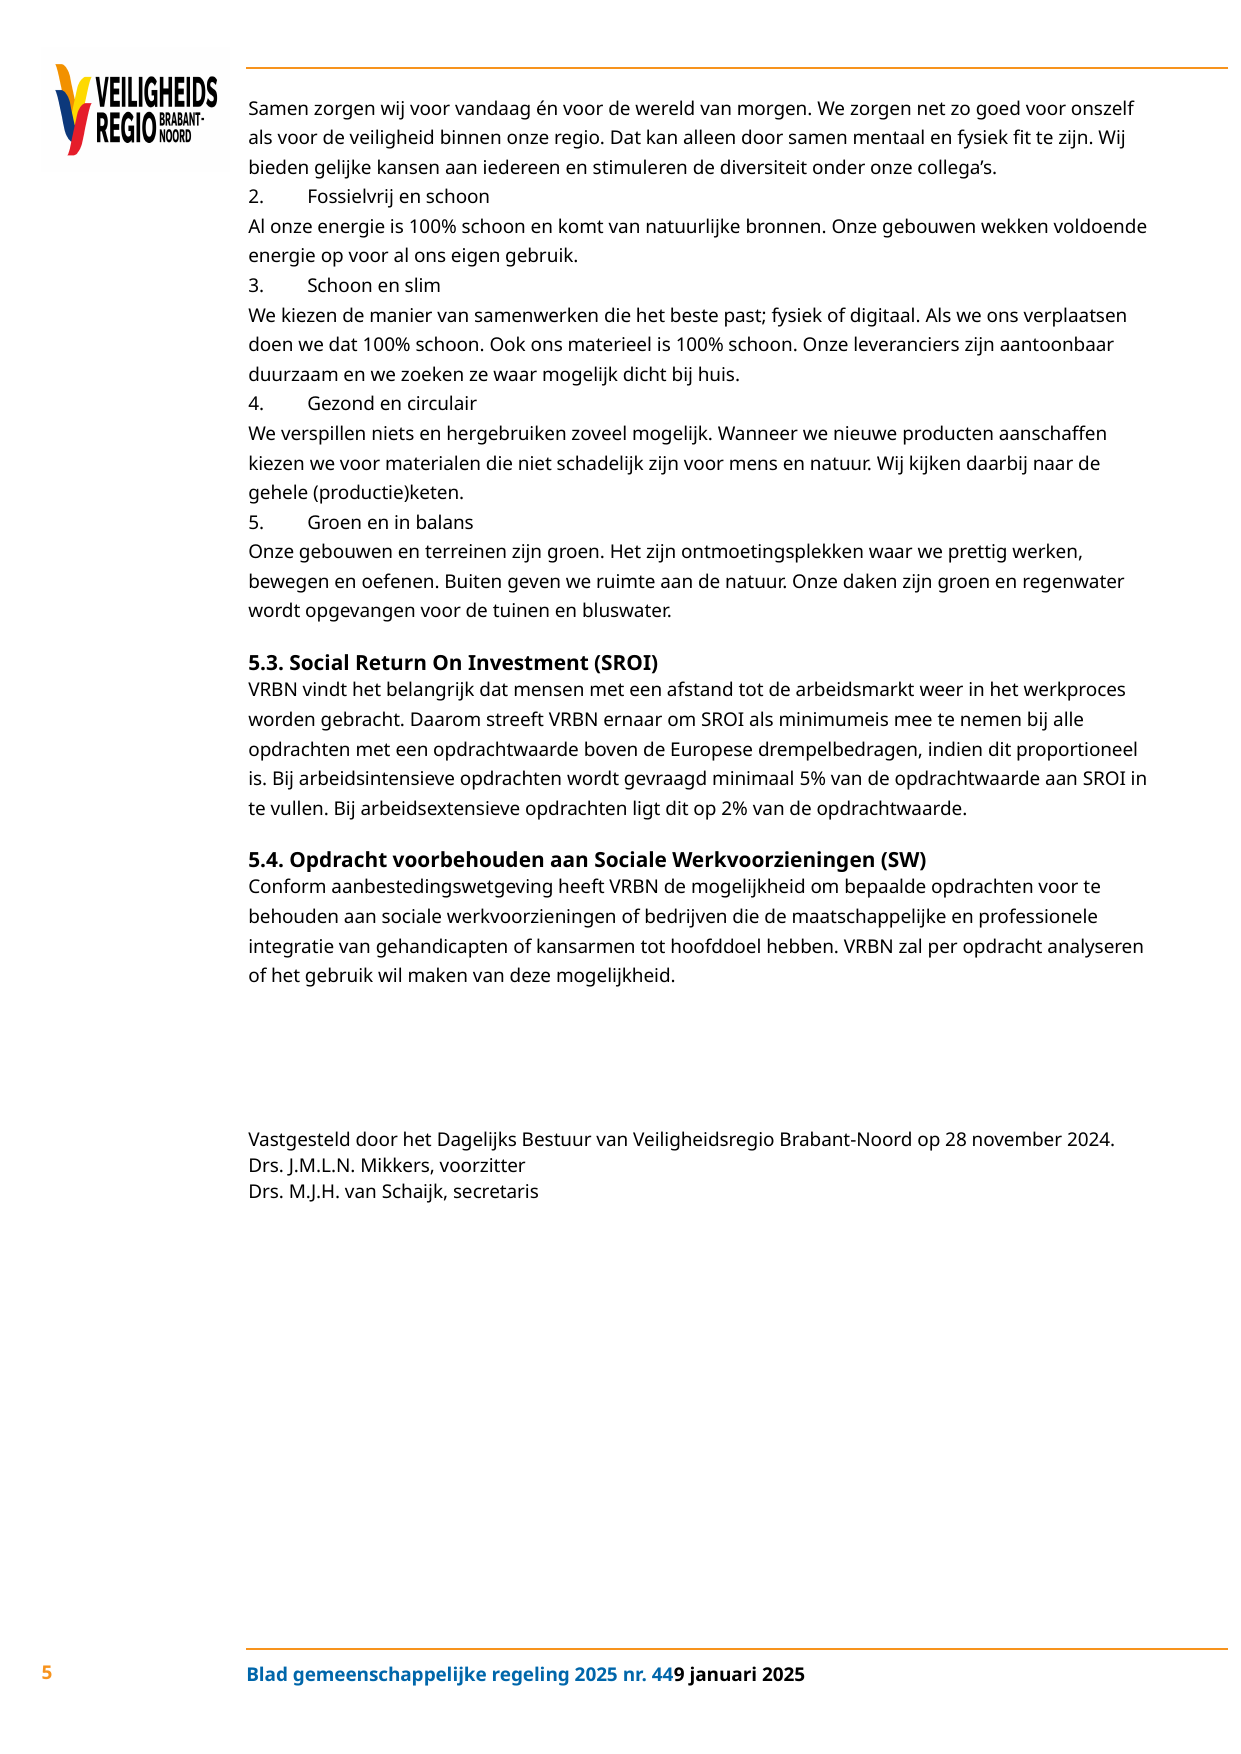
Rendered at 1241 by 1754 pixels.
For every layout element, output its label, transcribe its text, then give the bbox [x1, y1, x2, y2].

list Groen en in balans [248, 509, 1152, 535]
text Conform aanbestedingswetgeving heeft VRBN de mogelijkheid om bepaalde opdrachten voor te behouden aan sociale werkvoorzieningen of bedrijven die de maatschappelijke en professionele integratie van gehandicapten of kansarmen tot hoofddoel hebben. VRBN zal per opdracht analyseren of het gebruik wil maken van deze mogelijkheid. [248, 874, 1152, 988]
text Vastgesteld door het Dagelijks Bestuur van Veiligheidsregio Brabant-Noord op 28 november 2024. [248, 1126, 1152, 1152]
text Drs. J.M.L.N. Mikkers, voorzitter [248, 1152, 1152, 1178]
list Schoon en slim [248, 272, 1152, 298]
text VRBN vindt het belangrijk dat mensen met een afstand tot de arbeidsmarkt weer in het werkproces worden gebracht. Daarom streeft VRBN ernaar om SROI als minimumeis mee te nemen bij alle opdrachten met een opdrachtwaarde boven de Europese drempelbedragen, indien dit proportioneel is. Bij arbeidsintensieve opdrachten wordt gevraagd minimaal 5% van de opdrachtwaarde aan SROI in te vullen. Bij arbeidsextensieve opdrachten ligt dit op 2% van de opdrachtwaarde. [248, 677, 1152, 821]
text We kiezen de manier van samenwerken die het beste past; fysiek of digitaal. Als we ons verplaatsen doen we dat 100% schoon. Ook ons materieel is 100% schoon. Onze leveranciers zijn aantoonbaar duurzaam en we zoeken ze waar mogelijk dicht bij huis. [248, 302, 1152, 387]
text Onze gebouwen en terreinen zijn groen. Het zijn ontmoetingsplekken waar we prettig werken, bewegen en oefenen. Buiten geven we ruimte aan de natuur. Onze daken zijn groen en regenwater wordt opgevangen voor de tuinen en bluswater. [248, 538, 1152, 623]
text We verspillen niets en hergebruiken zoveel mogelijk. Wanneer we nieuwe producten aanschaffen kiezen we voor materialen die niet schadelijk zijn voor mens en natuur. Wij kijken daarbij naar de gehele (productie)keten. [248, 420, 1152, 505]
text Al onze energie is 100% schoon en komt van natuurlijke bronnen. Onze gebouwen wekken voldoende energie op voor al ons eigen gebruik. [248, 213, 1152, 268]
text 5.3. Social Return On Investment (SROI) [248, 648, 1152, 677]
list Fossielvrij en schoon [248, 183, 1152, 209]
picture [41, 47, 231, 172]
list Gezond en circulair [248, 391, 1152, 416]
text 5.4. Opdracht voorbehouden aan Sociale Werkvoorzieningen (SW) [248, 845, 1152, 874]
text Samen zorgen wij voor vandaag én voor de wereld van morgen. We zorgen net zo goed voor onszelf als voor de veiligheid binnen onze regio. Dat kan alleen door samen mentaal en fysiek fit te zijn. Wij bieden gelijke kansen aan iedereen en stimuleren de diversiteit onder onze collega’s. [248, 95, 1152, 180]
text Drs. M.J.H. van Schaijk, secretaris [248, 1178, 1152, 1204]
